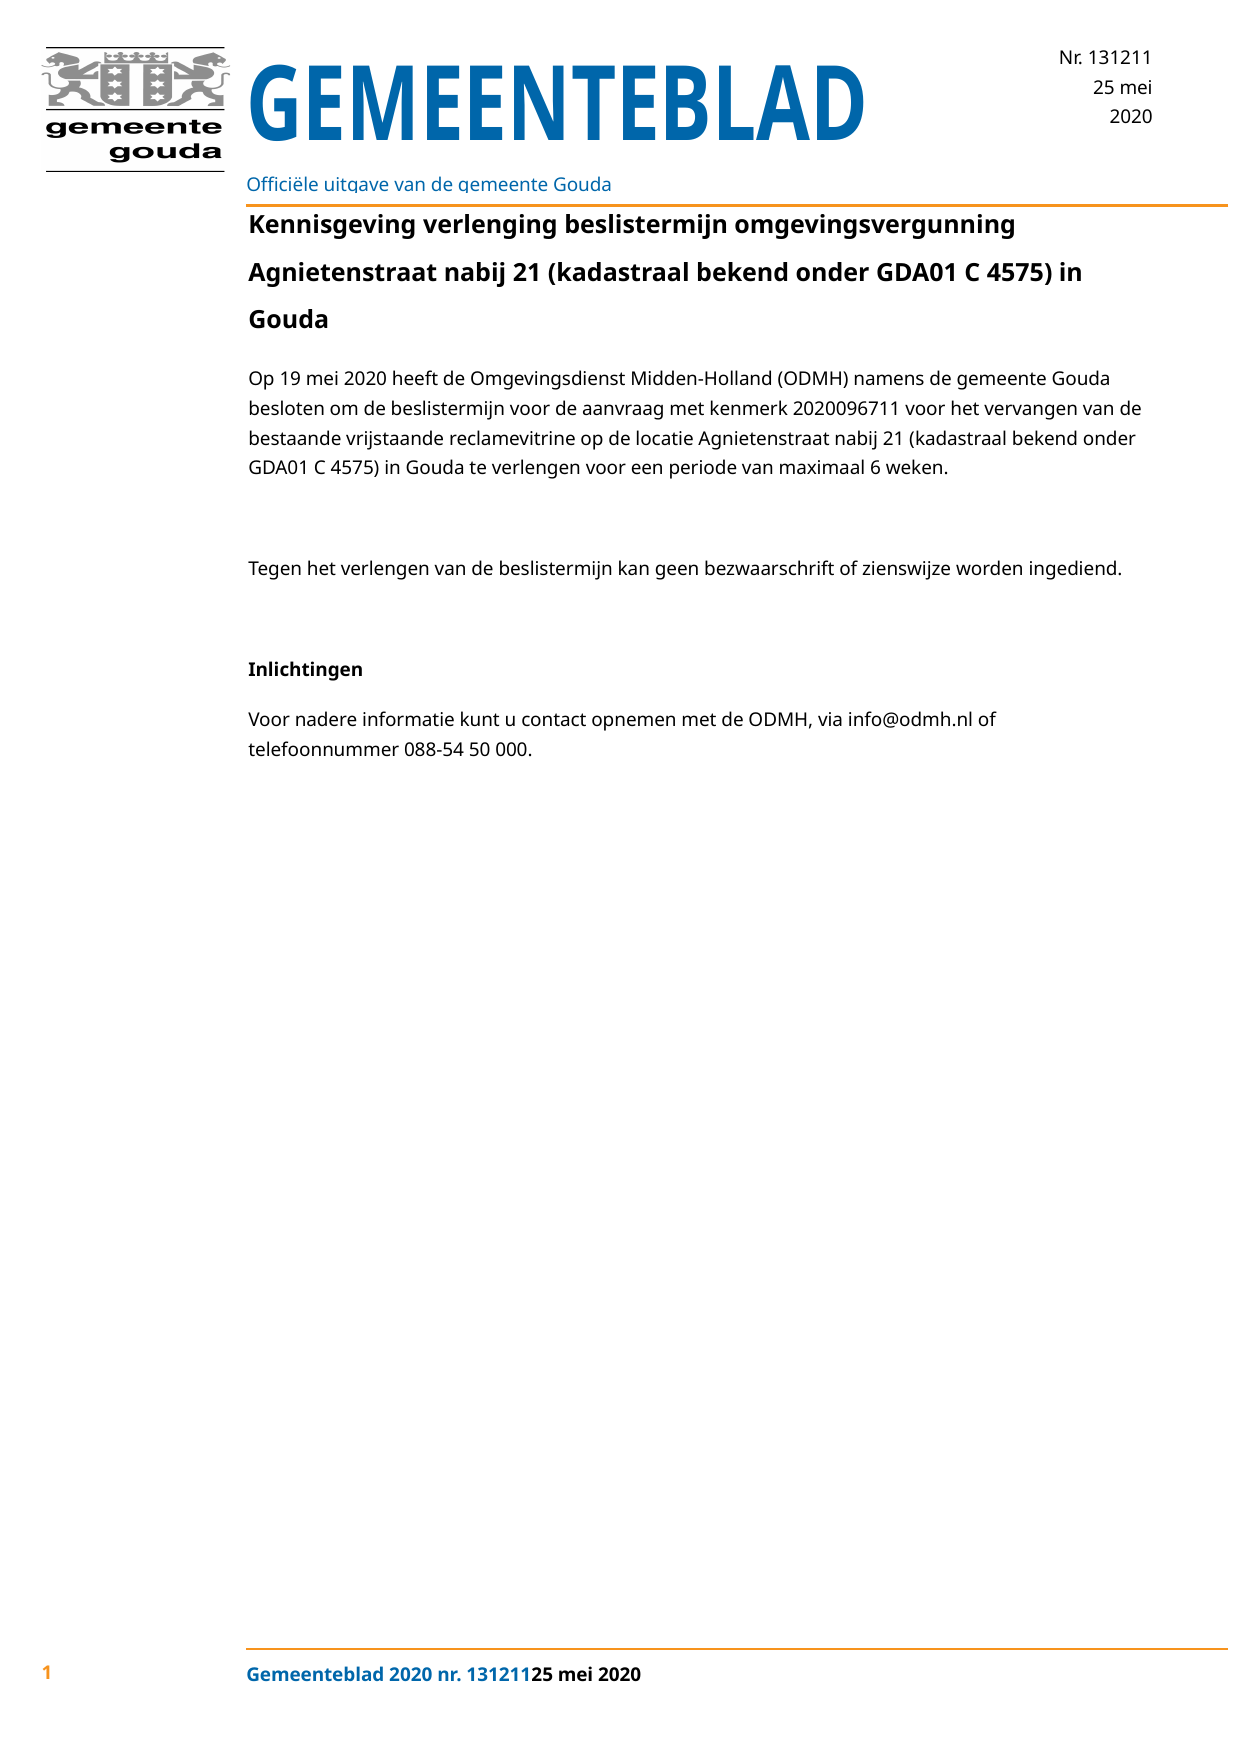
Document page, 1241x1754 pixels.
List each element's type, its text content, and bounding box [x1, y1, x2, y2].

text Inlichtingen [248, 656, 1152, 682]
text Kennisgeving verlenging beslistermijn omgevingsvergunning Agnietenstraat nabij 21 (kadastraal bekend onder GDA01 C 4575) in Gouda [248, 207, 1152, 336]
picture [41, 47, 231, 172]
text Voor nadere informatie kunt u contact opnemen met de ODMH, via info@odmh.nl of telefoonnummer 088-54 50 000. [248, 706, 1152, 762]
text Tegen het verlengen van de beslistermijn kan geen bezwaarschrift of zienswijze worden ingediend. [248, 555, 1152, 581]
text Op 19 mei 2020 heeft de Omgevingsdienst Midden-Holland (ODMH) namens de gemeente Gouda besloten om de beslistermijn voor de aanvraag met kenmerk 2020096711 voor het vervangen van de bestaande vrijstaande reclamevitrine op de locatie Agnietenstraat nabij 21 (kadastraal bekend onder GDA01 C 4575) in Gouda te verlengen voor een periode van maximaal 6 weken. [248, 366, 1152, 480]
